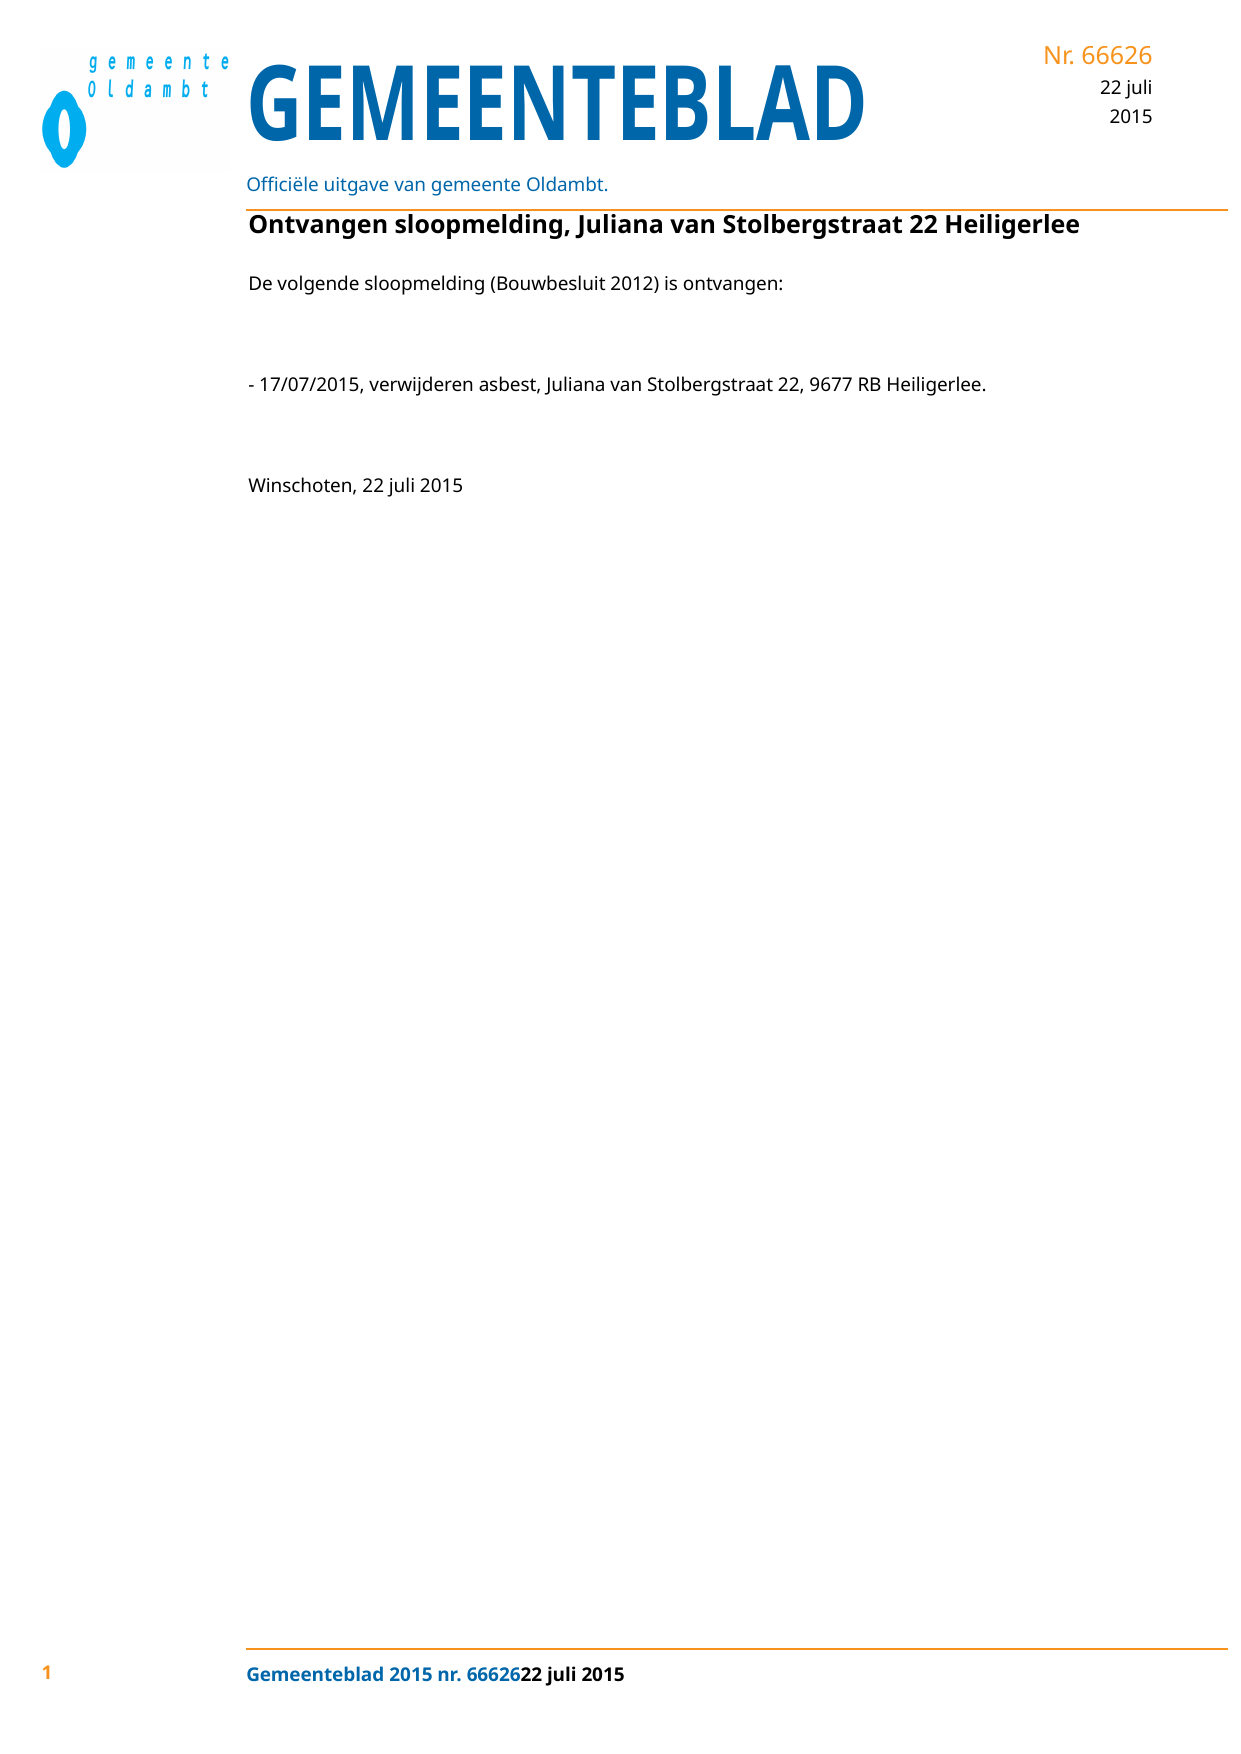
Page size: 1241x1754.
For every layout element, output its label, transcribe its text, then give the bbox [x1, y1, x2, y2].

text - 17/07/2015, verwijderen asbest, Juliana van Stolbergstraat 22, 9677 RB Heiligerlee. [248, 371, 1152, 397]
text Ontvangen sloopmelding, Juliana van Stolbergstraat 22 Heiligerlee [248, 211, 1152, 241]
text Winschoten, 22 juli 2015 [248, 472, 1152, 498]
picture [41, 47, 231, 172]
text De volgende sloopmelding (Bouwbesluit 2012) is ontvangen: [248, 270, 1152, 296]
